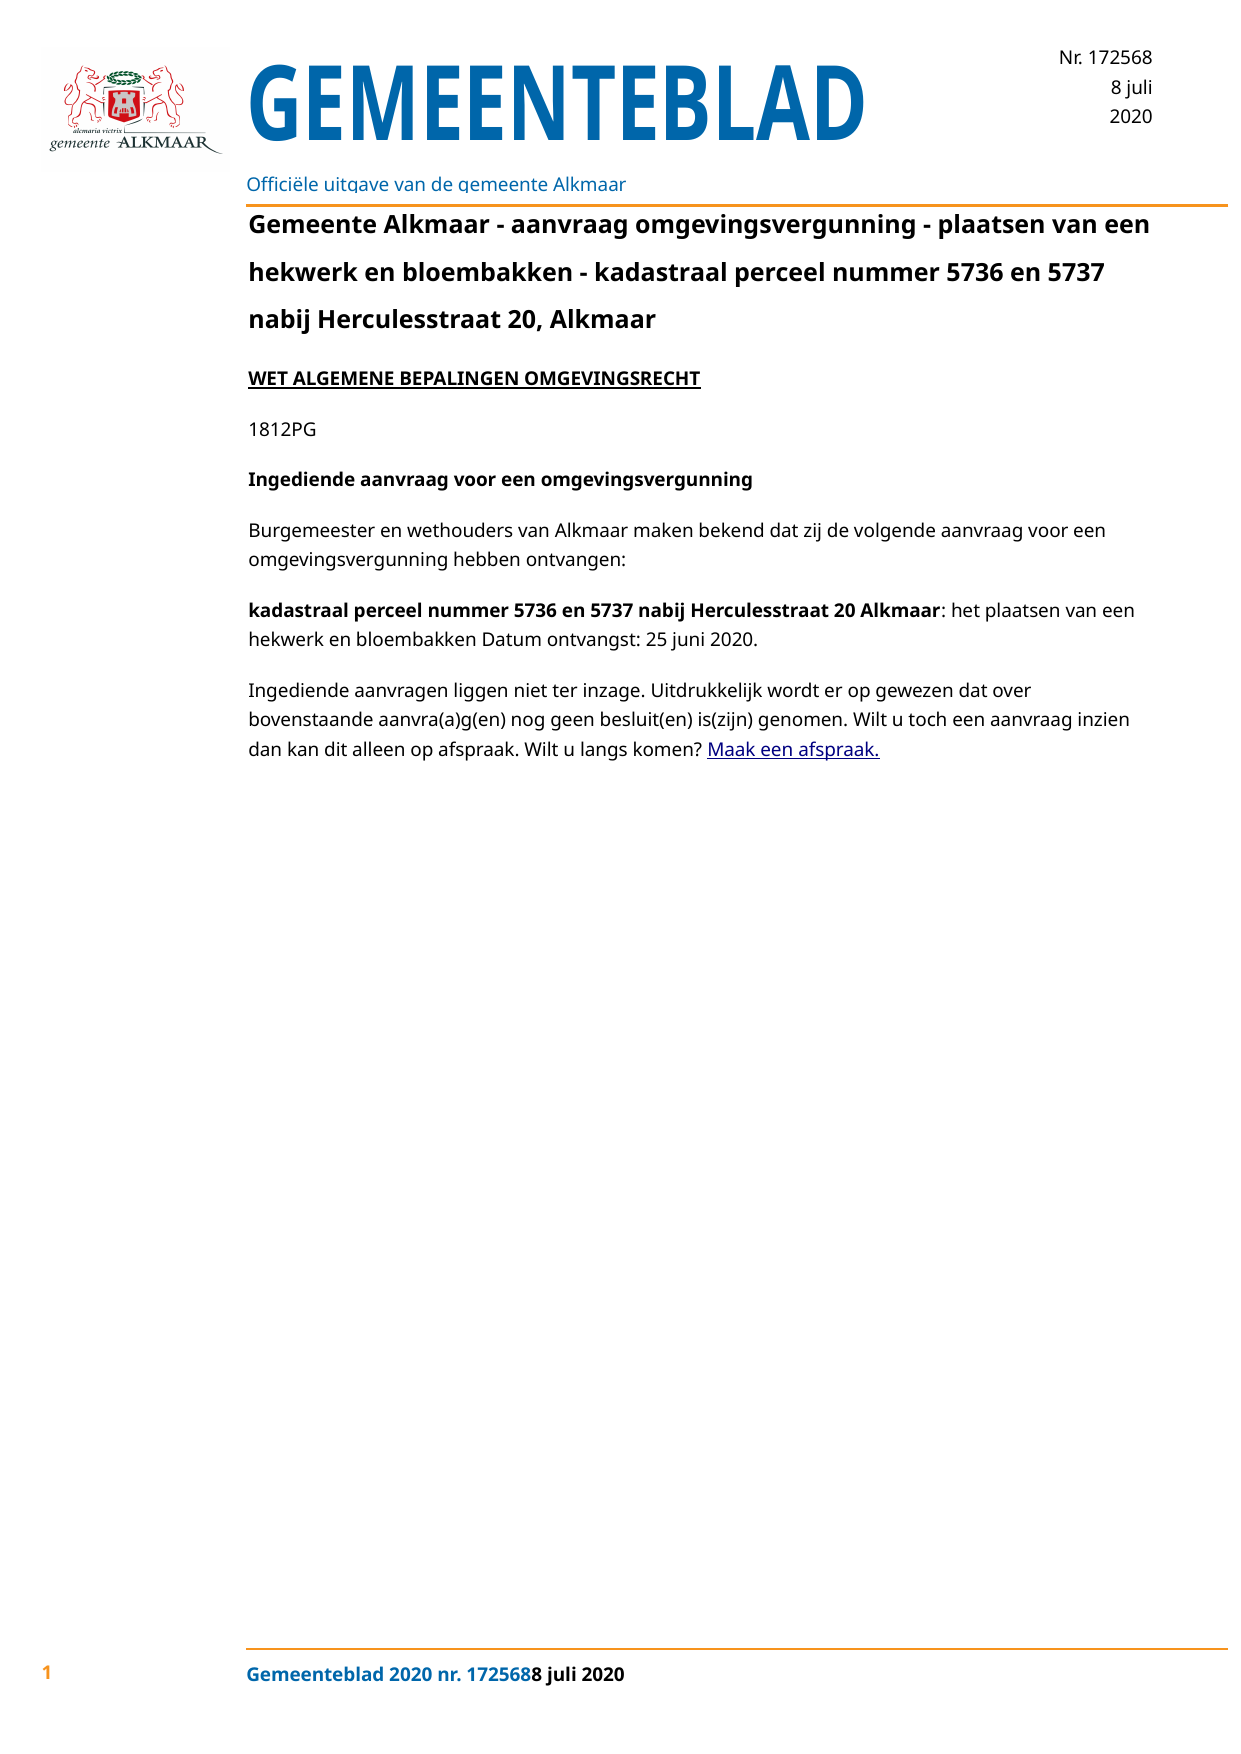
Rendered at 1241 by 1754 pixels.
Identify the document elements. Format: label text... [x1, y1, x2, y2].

text WET ALGEMENE BEPALINGEN OMGEVINGSRECHT [248, 366, 1152, 391]
text Ingediende aanvragen liggen niet ter inzage. Uitdrukkelijk wordt er op gewezen dat over bovenstaande aanvra(a)g(en) nog geen besluit(en) is(zijn) genomen. Wilt u toch een aanvraag inzien dan kan dit alleen op afspraak. Wilt u langs komen? Maak een afspraak. [248, 677, 1152, 762]
picture [41, 47, 231, 172]
text kadastraal perceel nummer 5736 en 5737 nabij Herculesstraat 20 Alkmaar: het plaatsen van een hekwerk en bloembakken Datum ontvangst: 25 juni 2020. [248, 597, 1152, 652]
text Ingediende aanvraag voor een omgevingsvergunning [248, 466, 1152, 492]
text Burgemeester en wethouders van Alkmaar maken bekend dat zij de volgende aanvraag voor een omgevingsvergunning hebben ontvangen: [248, 517, 1152, 572]
text Gemeente Alkmaar - aanvraag omgevingsvergunning - plaatsen van een hekwerk en bloembakken - kadastraal perceel nummer 5736 en 5737 nabij Herculesstraat 20, Alkmaar [248, 207, 1152, 336]
text 1812PG [248, 416, 1152, 442]
